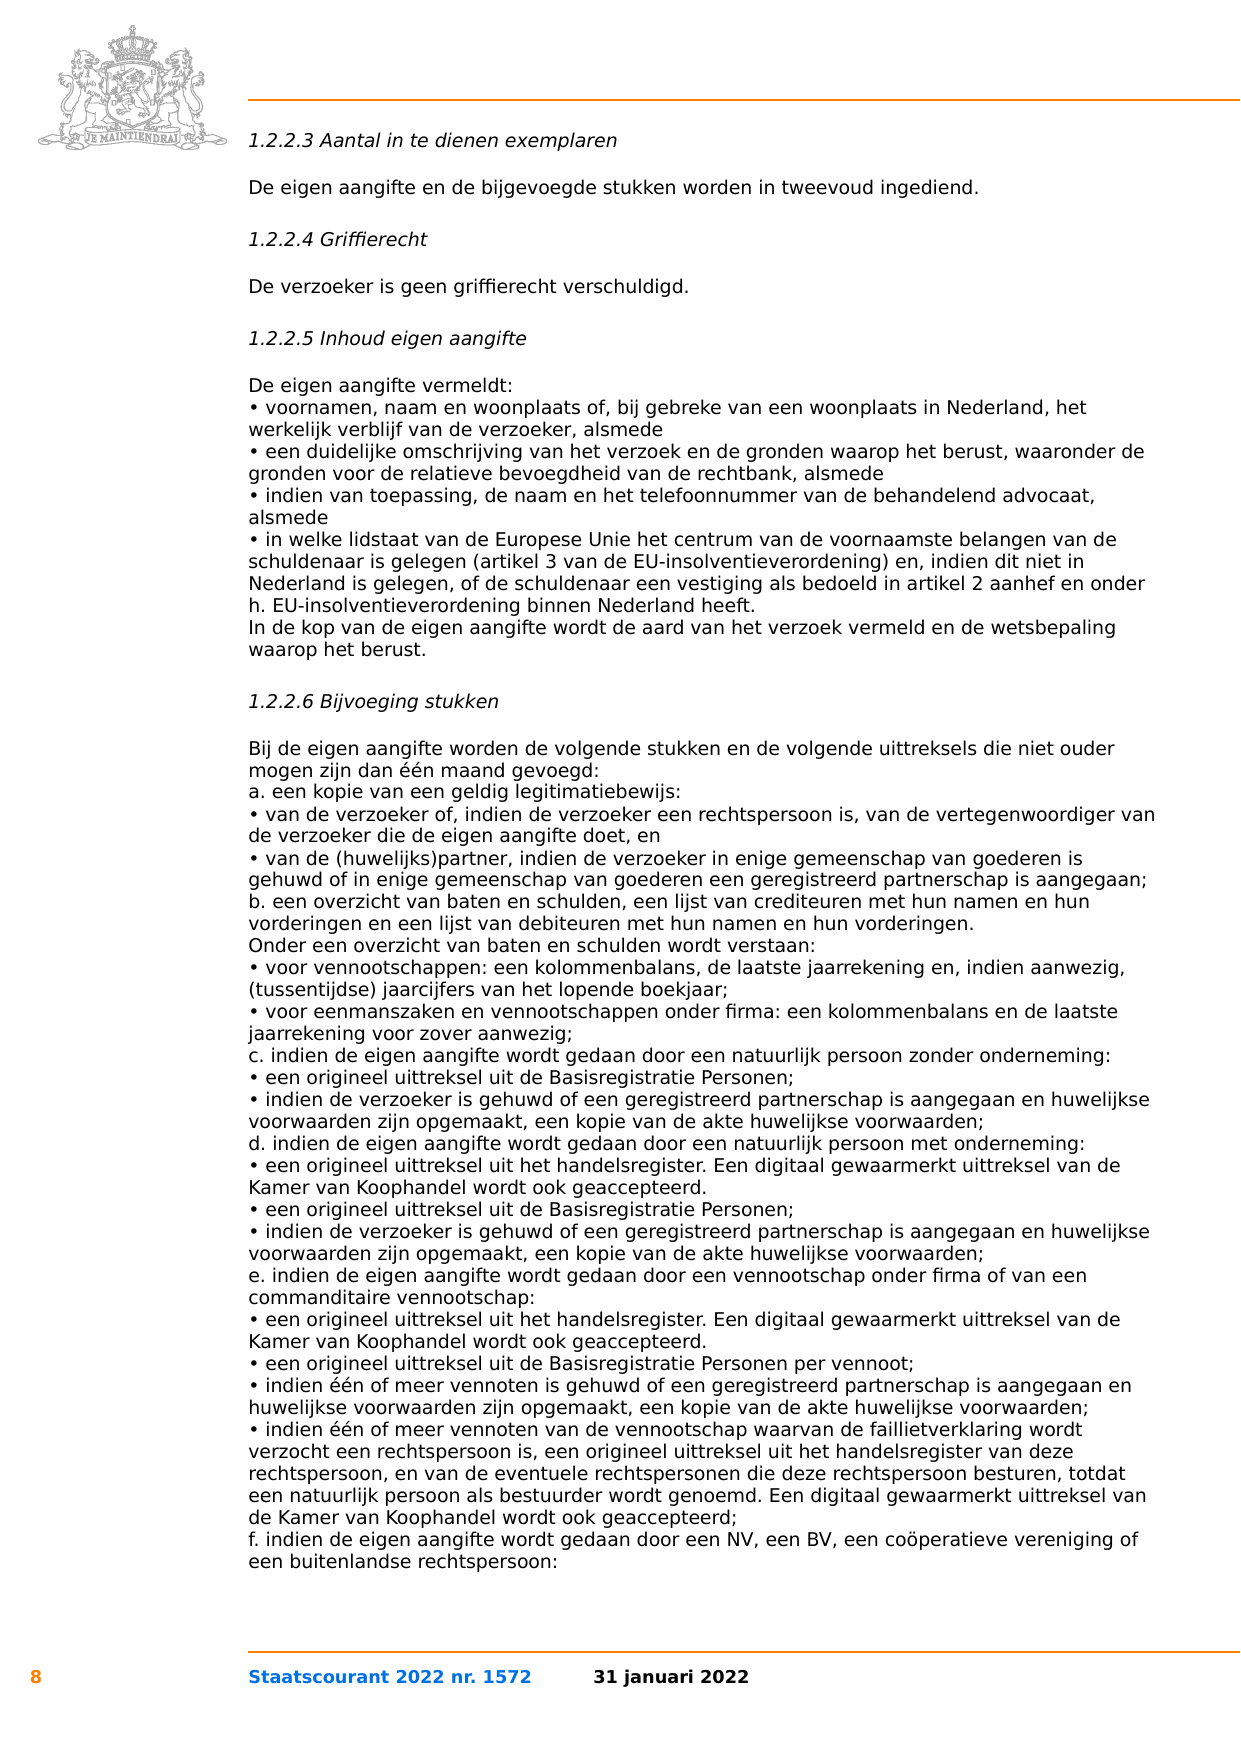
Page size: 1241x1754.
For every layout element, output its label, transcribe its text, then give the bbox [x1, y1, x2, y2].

subtitle 1.2.2.6 Bijvoeging stukken [248, 691, 1163, 712]
text • van de (huwelijks)partner, indien de verzoeker in enige gemeenschap van goederen is gehuwd of in enige gemeenschap van goederen een geregistreerd partnerschap is aangegaan; [248, 847, 1163, 891]
text • voor vennootschappen: een kolommenbalans, de laatste jaarrekening en, indien aanwezig, (tussentijdse) jaarcijfers van het lopende boekjaar; [248, 957, 1163, 1001]
text • indien van toepassing, de naam en het telefoonnummer van de behandelend advocaat, alsmede [248, 485, 1163, 529]
text • indien de verzoeker is gehuwd of een geregistreerd partnerschap is aangegaan en huwelijkse voorwaarden zijn opgemaakt, een kopie van de akte huwelijkse voorwaarden; [248, 1089, 1163, 1133]
text e. indien de eigen aangifte wordt gedaan door een vennootschap onder firma of van een commanditaire vennootschap: [248, 1265, 1163, 1309]
text Bij de eigen aangifte worden de volgende stukken en de volgende uittreksels die niet ouder mogen zijn dan één maand gevoegd: [248, 737, 1163, 781]
text De eigen aangifte vermeldt: [248, 375, 1163, 397]
text c. indien de eigen aangifte wordt gedaan door een natuurlijk persoon zonder onderneming: [248, 1045, 1163, 1067]
text d. indien de eigen aangifte wordt gedaan door een natuurlijk persoon met onderneming: [248, 1133, 1163, 1155]
text • een origineel uittreksel uit de Basisregistratie Personen per vennoot; [248, 1353, 1163, 1375]
text • een origineel uittreksel uit de Basisregistratie Personen; [248, 1199, 1163, 1221]
text • een duidelijke omschrijving van het verzoek en de gronden waarop het berust, waaronder de gronden voor de relatieve bevoegdheid van de rechtbank, alsmede [248, 441, 1163, 485]
text • voornamen, naam en woonplaats of, bij gebreke van een woonplaats in Nederland, het werkelijk verblijf van de verzoeker, alsmede [248, 397, 1163, 441]
text b. een overzicht van baten en schulden, een lijst van crediteuren met hun namen en hun vorderingen en een lijst van debiteuren met hun namen en hun vorderingen. [248, 891, 1163, 935]
subtitle 1.2.2.3 Aantal in te dienen exemplaren [248, 130, 1163, 152]
text • een origineel uittreksel uit het handelsregister. Een digitaal gewaarmerkt uittreksel van de Kamer van Koophandel wordt ook geaccepteerd. [248, 1155, 1163, 1199]
text Onder een overzicht van baten en schulden wordt verstaan: [248, 935, 1163, 957]
picture [38, 25, 227, 150]
text • indien één of meer vennoten van de vennootschap waarvan de faillietverklaring wordt verzocht een rechtspersoon is, een origineel uittreksel uit het handelsregister van deze rechtspersoon, en van de eventuele rechtspersonen die deze rechtspersoon besturen, totdat een natuurlijk persoon als bestuurder wordt genoemd. Een digitaal gewaarmerkt uittreksel van de Kamer van Koophandel wordt ook geaccepteerd; [248, 1419, 1163, 1529]
text • indien één of meer vennoten is gehuwd of een geregistreerd partnerschap is aangegaan en huwelijkse voorwaarden zijn opgemaakt, een kopie van de akte huwelijkse voorwaarden; [248, 1375, 1163, 1419]
text a. een kopie van een geldig legitimatiebewijs: [248, 781, 1163, 803]
subtitle 1.2.2.4 Griffierecht [248, 229, 1163, 251]
subtitle 1.2.2.5 Inhoud eigen aangifte [248, 328, 1163, 350]
text • in welke lidstaat van de Europese Unie het centrum van de voornaamste belangen van de schuldenaar is gelegen (artikel 3 van de EU-insolventieverordening) en, indien dit niet in Nederland is gelegen, of de schuldenaar een vestiging als bedoeld in artikel 2 aanhef en onder h. EU-insolventieverordening binnen Nederland heeft. [248, 529, 1163, 617]
text f. indien de eigen aangifte wordt gedaan door een NV, een BV, een coöperatieve vereniging of een buitenlandse rechtspersoon: [248, 1529, 1163, 1573]
text • indien de verzoeker is gehuwd of een geregistreerd partnerschap is aangegaan en huwelijkse voorwaarden zijn opgemaakt, een kopie van de akte huwelijkse voorwaarden; [248, 1221, 1163, 1265]
text • van de verzoeker of, indien de verzoeker een rechtspersoon is, van de vertegenwoordiger van de verzoeker die de eigen aangifte doet, en [248, 803, 1163, 847]
text • voor eenmanszaken en vennootschappen onder firma: een kolommenbalans en de laatste jaarrekening voor zover aanwezig; [248, 1001, 1163, 1045]
text De verzoeker is geen griffierecht verschuldigd. [248, 276, 1163, 298]
text In de kop van de eigen aangifte wordt de aard van het verzoek vermeld en de wetsbepaling waarop het berust. [248, 617, 1163, 661]
text • een origineel uittreksel uit de Basisregistratie Personen; [248, 1067, 1163, 1089]
text • een origineel uittreksel uit het handelsregister. Een digitaal gewaarmerkt uittreksel van de Kamer van Koophandel wordt ook geaccepteerd. [248, 1309, 1163, 1353]
text De eigen aangifte en de bijgevoegde stukken worden in tweevoud ingediend. [248, 177, 1163, 199]
